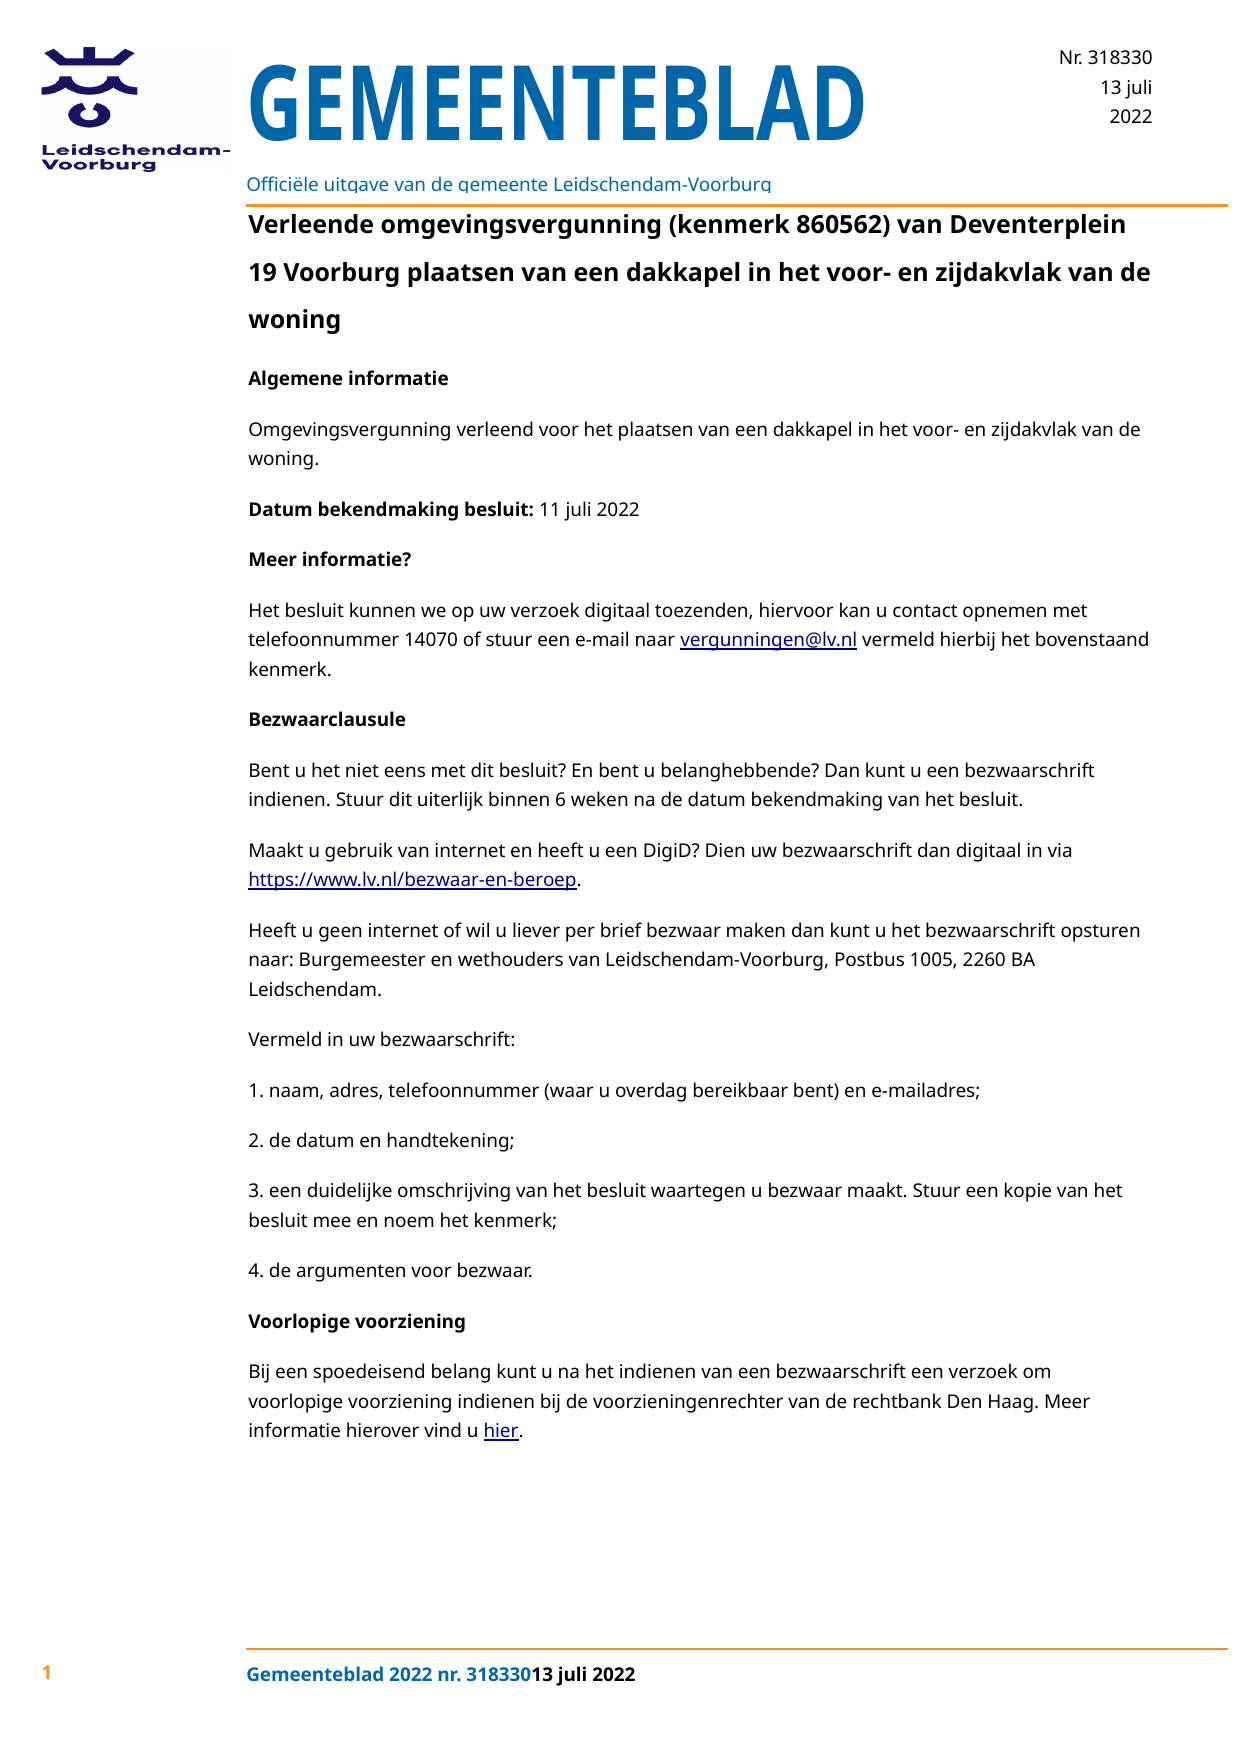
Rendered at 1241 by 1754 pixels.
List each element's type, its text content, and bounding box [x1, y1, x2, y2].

text Bij een spoedeisend belang kunt u na het indienen van een bezwaarschrift een verzoek om voorlopige voorziening indienen bij de voorzieningenrechter van de rechtbank Den Haag. Meer informatie hierover vind u hier. [248, 1358, 1152, 1443]
text 3. een duidelijke omschrijving van het besluit waartegen u bezwaar maakt. Stuur een kopie van het besluit mee en noem het kenmerk; [248, 1178, 1152, 1233]
text Heeft u geen internet of wil u liever per brief bezwaar maken dan kunt u het bezwaarschrift opsturen naar: Burgemeester en wethouders van Leidschendam-Voorburg, Postbus 1005, 2260 BA Leidschendam. [248, 917, 1152, 1002]
text Bezwaarclausule [248, 706, 1152, 732]
text 4. de argumenten voor bezwaar. [248, 1258, 1152, 1283]
text Voorlopige voorziening [248, 1308, 1152, 1334]
text Datum bekendmaking besluit: 11 juli 2022 [248, 496, 1152, 522]
text 1. naam, adres, telefoonnummer (waar u overdag bereikbaar bent) en e-mailadres; [248, 1077, 1152, 1102]
picture [41, 47, 231, 172]
text Het besluit kunnen we op uw verzoek digitaal toezenden, hiervoor kan u contact opnemen met telefoonnummer 14070 of stuur een e-mail naar vergunningen@lv.nl vermeld hierbij het bovenstaand kenmerk. [248, 597, 1152, 682]
text 2. de datum en handtekening; [248, 1127, 1152, 1153]
text Vermeld in uw bezwaarschrift: [248, 1026, 1152, 1052]
text Omgevingsvergunning verleend voor het plaatsen van een dakkapel in het voor- en zijdakvlak van de woning. [248, 416, 1152, 471]
text Verleende omgevingsvergunning (kenmerk 860562) van Deventerplein 19 Voorburg plaatsen van een dakkapel in het voor- en zijdakvlak van de woning [248, 207, 1152, 336]
text Maakt u gebruik van internet en heeft u een DigiD? Dien uw bezwaarschrift dan digitaal in via https://www.lv.nl/bezwaar-en-beroep. [248, 837, 1152, 892]
text Algemene informatie [248, 366, 1152, 391]
text Meer informatie? [248, 546, 1152, 572]
text Bent u het niet eens met dit besluit? En bent u belanghebbende? Dan kunt u een bezwaarschrift indienen. Stuur dit uiterlijk binnen 6 weken na de datum bekendmaking van het besluit. [248, 757, 1152, 812]
